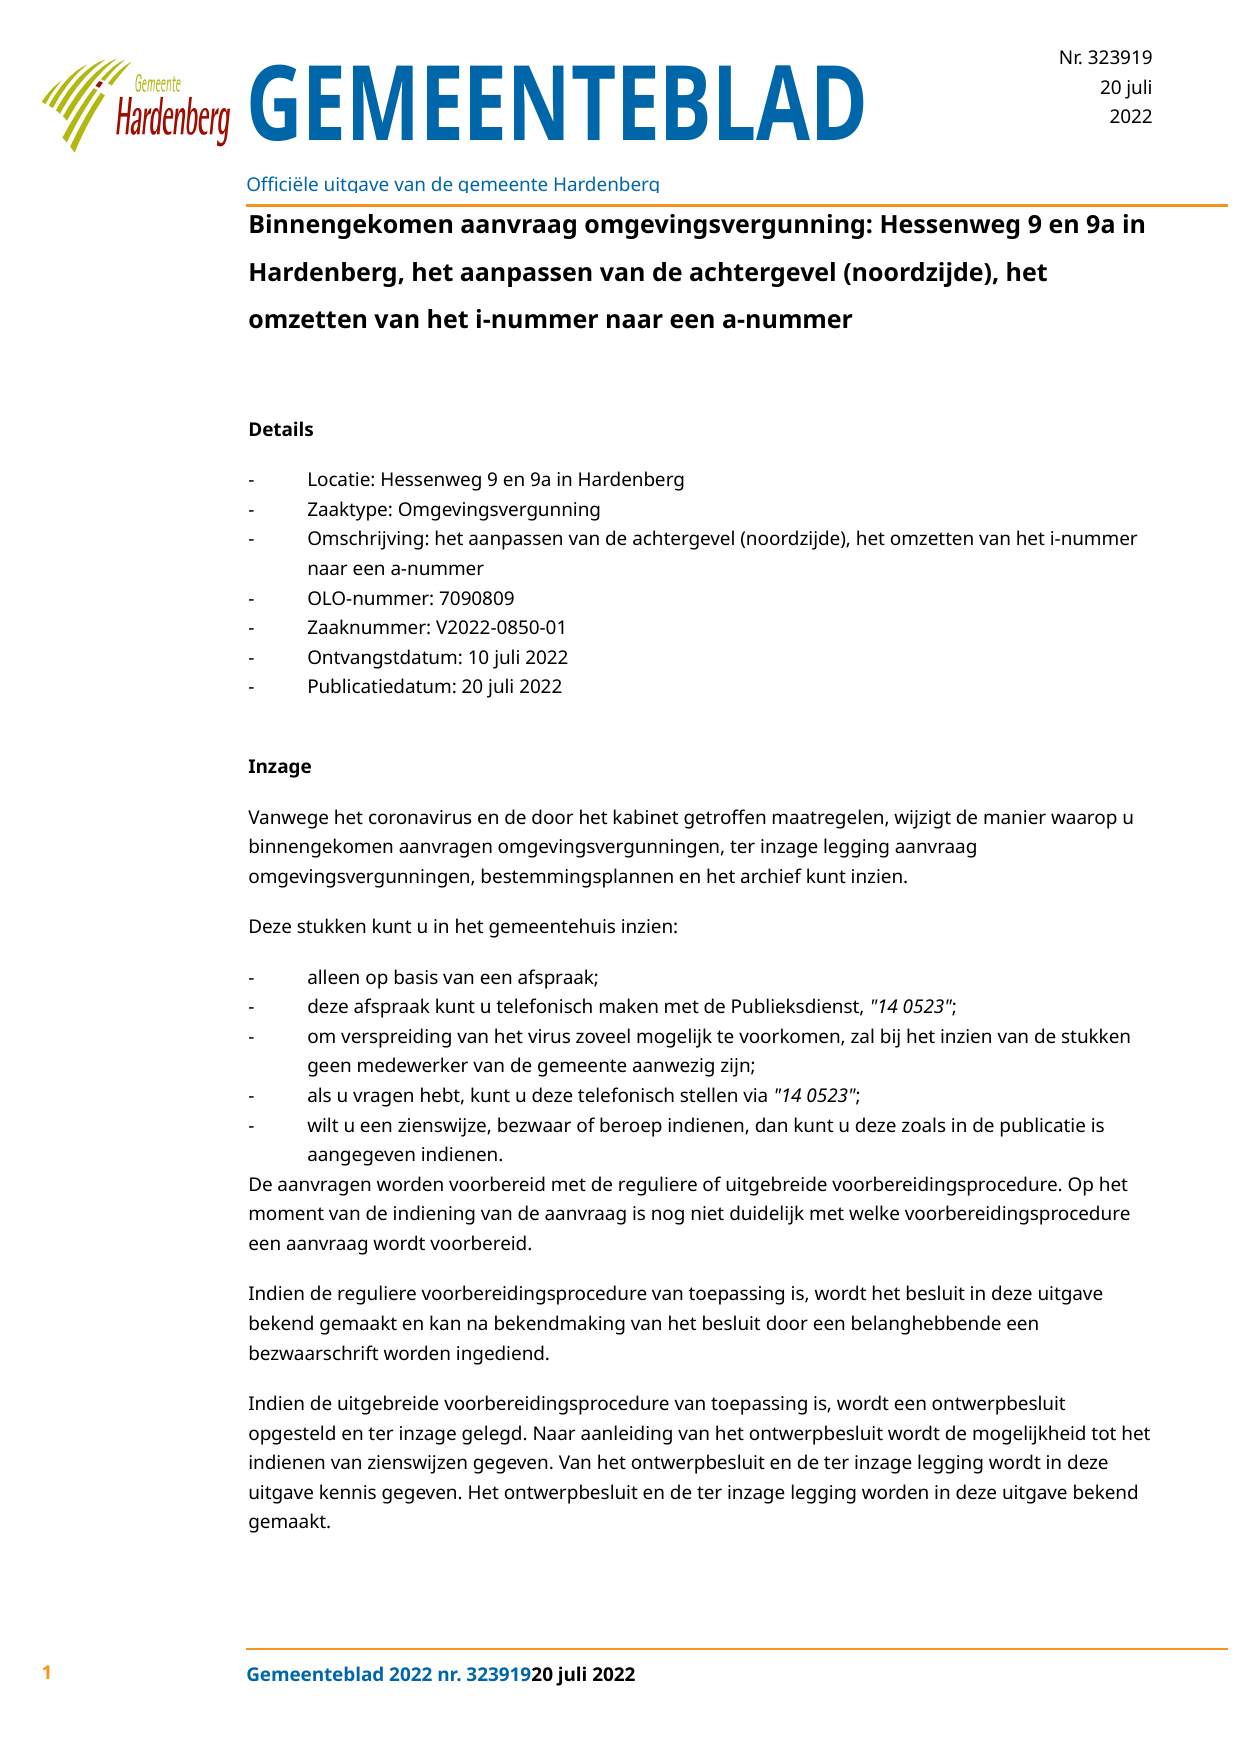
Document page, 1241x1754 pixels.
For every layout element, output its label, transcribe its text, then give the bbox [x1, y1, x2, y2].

text Vanwege het coronavirus en de door het kabinet getroffen maatregelen, wijzigt de manier waarop u binnengekomen aanvragen omgevingsvergunningen, ter inzage legging aanvraag omgevingsvergunningen, bestemmingsplannen en het archief kunt inzien. [248, 804, 1152, 889]
list alleen op basis van een afspraak; [248, 964, 1152, 989]
list Omschrijving: het aanpassen van de achtergevel (noordzijde), het omzetten van het i-nummer naar een a-nummer [248, 526, 1152, 581]
list Publicatiedatum: 20 juli 2022 [248, 673, 1152, 699]
text Binnengekomen aanvraag omgevingsvergunning: Hessenweg 9 en 9a in Hardenberg, het aanpassen van de achtergevel (noordzijde), het omzetten van het i-nummer naar een a-nummer [248, 207, 1152, 336]
list OLO-nummer: 7090809 [248, 585, 1152, 610]
list Ontvangstdatum: 10 juli 2022 [248, 644, 1152, 669]
list als u vragen hebt, kunt u deze telefonisch stellen via "14 0523"; [248, 1082, 1152, 1108]
text Inzage [248, 753, 1152, 779]
list deze afspraak kunt u telefonisch maken met de Publieksdienst, "14 0523"; [248, 993, 1152, 1019]
text De aanvragen worden voorbereid met de reguliere of uitgebreide voorbereidingsprocedure. Op het moment van de indiening van de aanvraag is nog niet duidelijk met welke voorbereidingsprocedure een aanvraag wordt voorbereid. [248, 1171, 1152, 1256]
list wilt u een zienswijze, bezwaar of beroep indienen, dan kunt u deze zoals in de publicatie is aangegeven indienen. [248, 1112, 1152, 1167]
text Indien de reguliere voorbereidingsprocedure van toepassing is, wordt het besluit in deze uitgave bekend gemaakt en kan na bekendmaking van het besluit door een belanghebbende een bezwaarschrift worden ingediend. [248, 1281, 1152, 1365]
picture [41, 47, 231, 172]
list om verspreiding van het virus zoveel mogelijk te voorkomen, zal bij het inzien van de stukken geen medewerker van de gemeente aanwezig zijn; [248, 1023, 1152, 1078]
text Details [248, 416, 1152, 442]
list Zaaknummer: V2022-0850-01 [248, 614, 1152, 640]
text Deze stukken kunt u in het gemeentehuis inzien: [248, 913, 1152, 939]
text Indien de uitgebreide voorbereidingsprocedure van toepassing is, wordt een ontwerpbesluit opgesteld en ter inzage gelegd. Naar aanleiding van het ontwerpbesluit wordt de mogelijkheid tot het indienen van zienswijzen gegeven. Van het ontwerpbesluit en de ter inzage legging wordt in deze uitgave kennis gegeven. Het ontwerpbesluit en de ter inzage legging worden in deze uitgave bekend gemaakt. [248, 1390, 1152, 1534]
list Locatie: Hessenweg 9 en 9a in Hardenberg [248, 466, 1152, 492]
list Zaaktype: Omgevingsvergunning [248, 496, 1152, 522]
